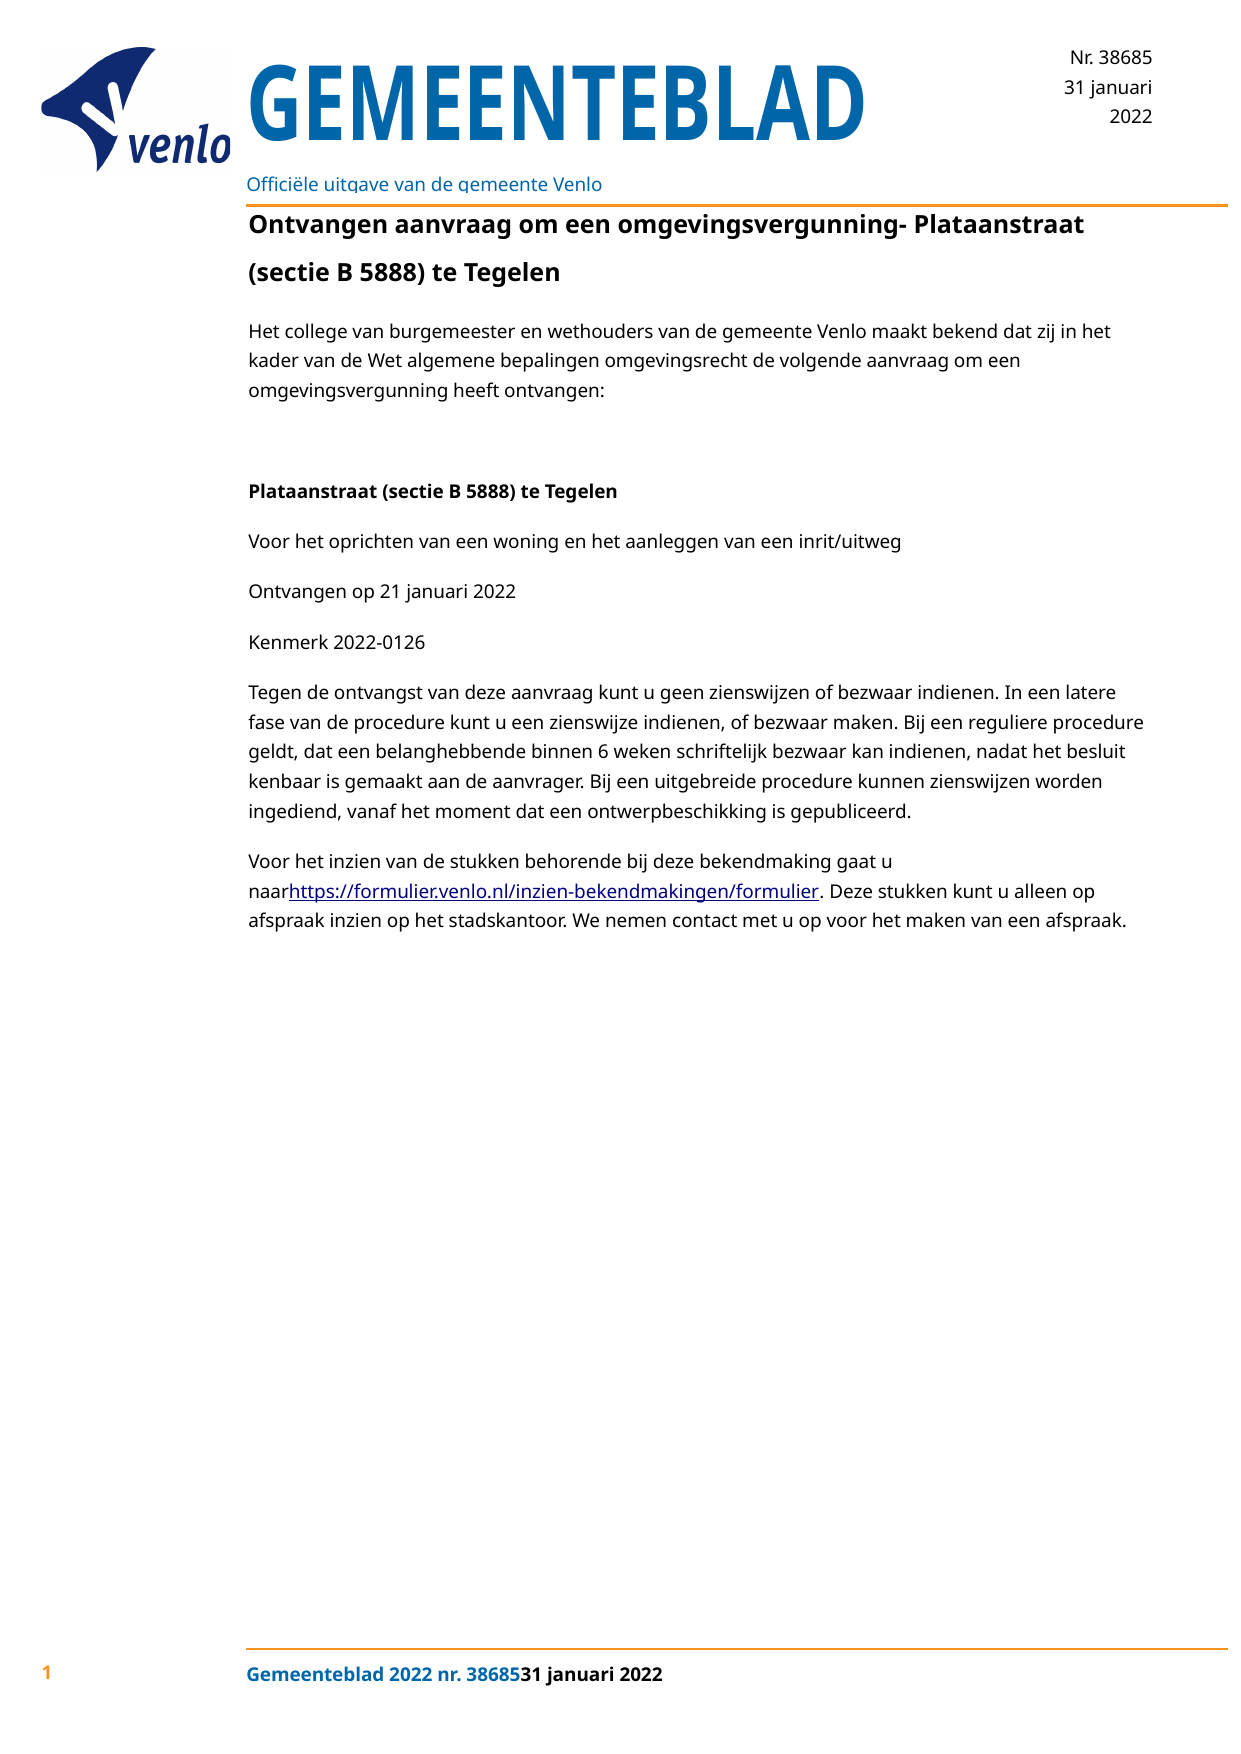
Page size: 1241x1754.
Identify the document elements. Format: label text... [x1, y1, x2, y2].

text Voor het oprichten van een woning en het aanleggen van een inrit/uitweg [248, 528, 1152, 554]
picture [41, 47, 231, 172]
text Ontvangen op 21 januari 2022 [248, 579, 1152, 604]
text Ontvangen aanvraag om een omgevingsvergunning- Plataanstraat (sectie B 5888) te Tegelen [248, 207, 1152, 288]
text Kenmerk 2022-0126 [248, 629, 1152, 655]
text Plataanstraat (sectie B 5888) te Tegelen [248, 478, 1152, 504]
text Tegen de ontvangst van deze aanvraag kunt u geen zienswijzen of bezwaar indienen. In een latere fase van de procedure kunt u een zienswijze indienen, of bezwaar maken. Bij een reguliere procedure geldt, dat een belanghebbende binnen 6 weken schriftelijk bezwaar kan indienen, nadat het besluit kenbaar is gemaakt aan de aanvrager. Bij een uitgebreide procedure kunnen zienswijzen worden ingediend, vanaf het moment dat een ontwerpbeschikking is gepubliceerd. [248, 679, 1152, 824]
text Het college van burgemeester en wethouders van de gemeente Venlo maakt bekend dat zij in het kader van de Wet algemene bepalingen omgevingsrecht de volgende aanvraag om een omgevingsvergunning heeft ontvangen: [248, 318, 1152, 403]
text Voor het inzien van de stukken behorende bij deze bekendmaking gaat u naarhttps://formulier.venlo.nl/inzien-bekendmakingen/formulier. Deze stukken kunt u alleen op afspraak inzien op het stadskantoor. We nemen contact met u op voor het maken van een afspraak. [248, 848, 1152, 933]
